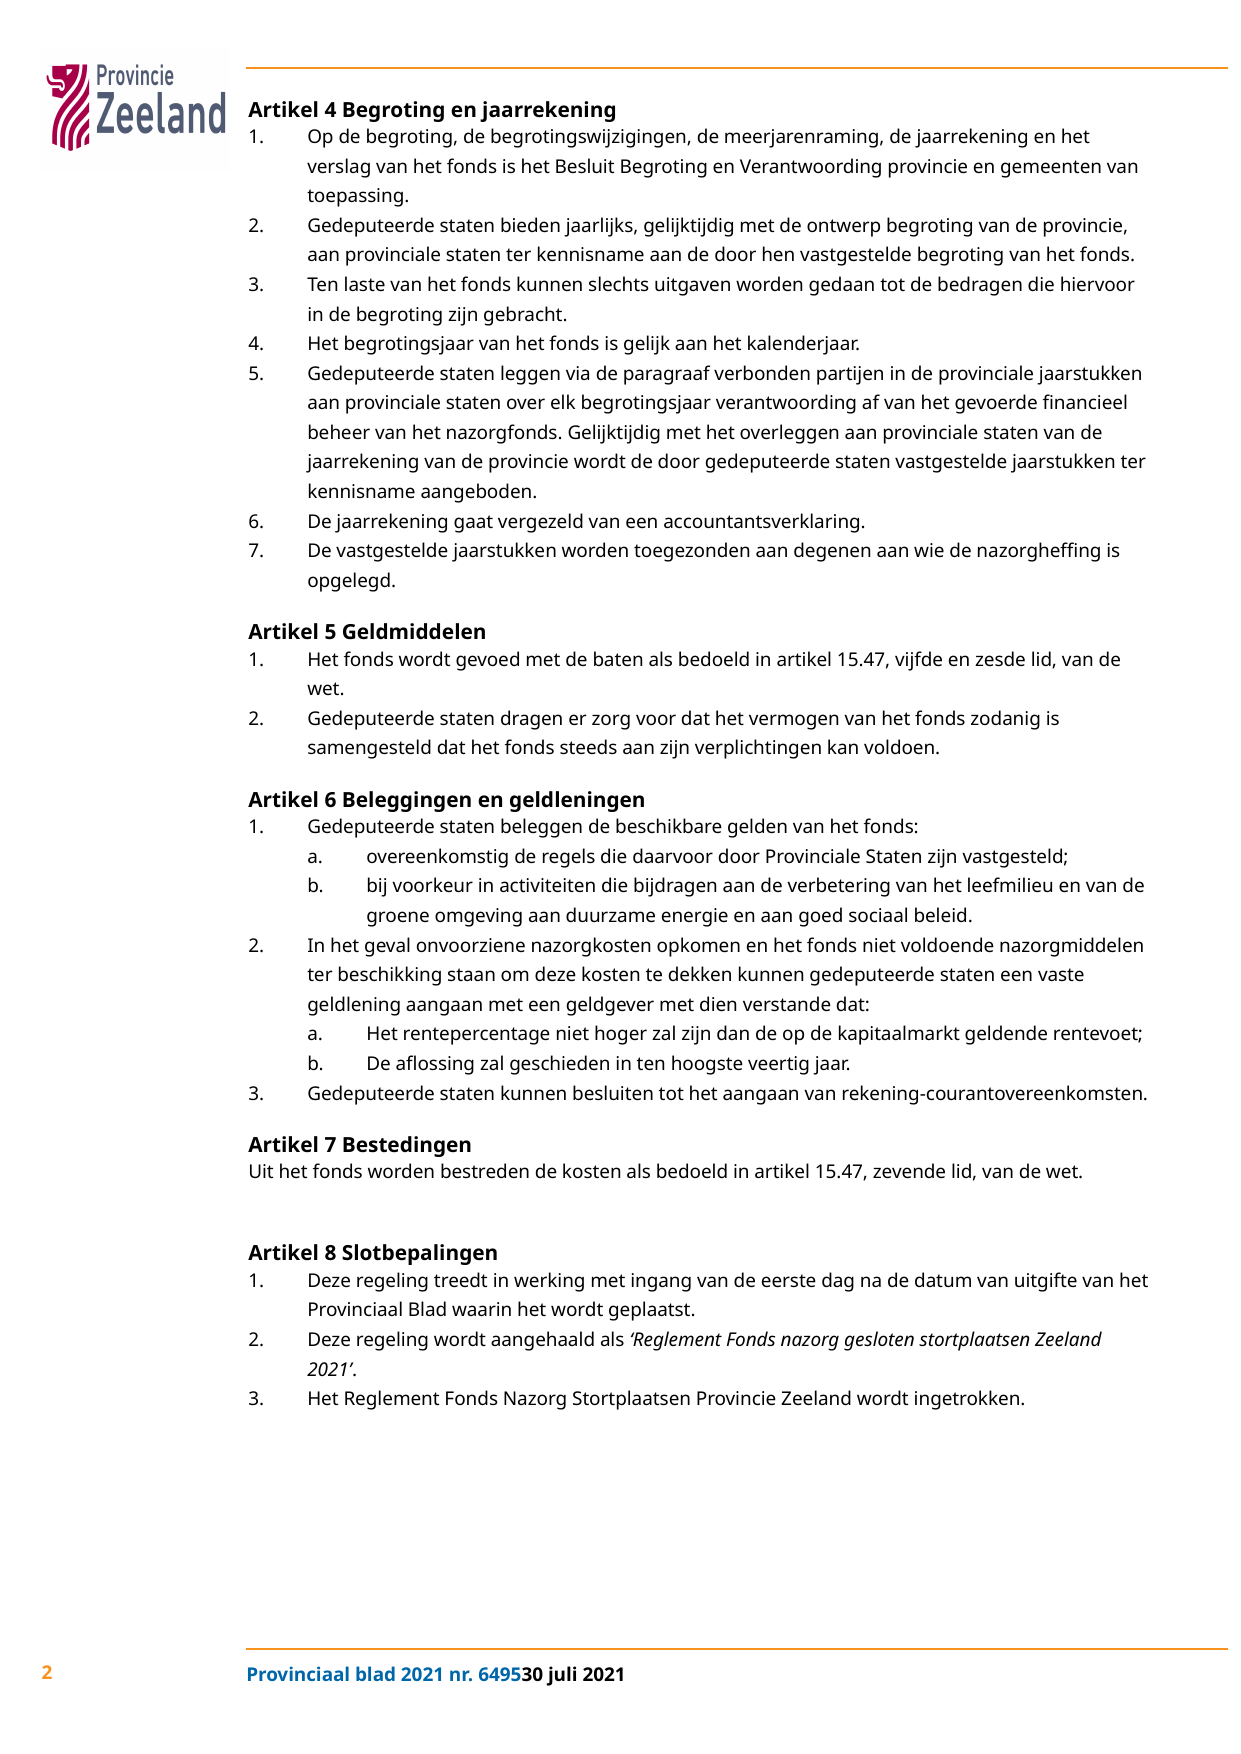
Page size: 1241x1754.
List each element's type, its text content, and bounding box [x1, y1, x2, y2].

list Het rentepercentage niet hoger zal zijn dan de op de kapitaalmarkt geldende rentevoet; [307, 1021, 1152, 1046]
list Het Reglement Fonds Nazorg Stortplaatsen Provincie Zeeland wordt ingetrokken. [248, 1385, 1152, 1411]
list Gedeputeerde staten kunnen besluiten tot het aangaan van rekening-courantovereenkomsten. [248, 1080, 1152, 1105]
list Ten laste van het fonds kunnen slechts uitgaven worden gedaan tot de bedragen die hiervoor in de begroting zijn gebracht. [248, 271, 1152, 326]
text Artikel 4 Begroting en jaarrekening [248, 95, 1152, 123]
list In het geval onvoorziene nazorgkosten opkomen en het fonds niet voldoende nazorgmiddelen ter beschikking staan om deze kosten te dekken kunnen gedeputeerde staten een vaste geldlening aangaan met een geldgever met dien verstande dat: [248, 932, 1152, 1017]
list Het fonds wordt gevoed met de baten als bedoeld in artikel 15.47, vijfde en zesde lid, van de wet. [248, 646, 1152, 701]
list Deze regeling treedt in werking met ingang van de eerste dag na de datum van uitgifte van het Provinciaal Blad waarin het wordt geplaatst. [248, 1267, 1152, 1322]
list De jaarrekening gaat vergezeld van een accountantsverklaring. [248, 508, 1152, 533]
list Op de begroting, de begrotingswijzigingen, de meerjarenraming, de jaarrekening en het verslag van het fonds is het Besluit Begroting en Verantwoording provincie en gemeenten van toepassing. [248, 123, 1152, 208]
text Artikel 6 Beleggingen en geldleningen [248, 785, 1152, 813]
list Gedeputeerde staten leggen via de paragraaf verbonden partijen in de provinciale jaarstukken aan provinciale staten over elk begrotingsjaar verantwoording af van het gevoerde financieel beheer van het nazorgfonds. Gelijktijdig met het overleggen aan provinciale staten van de jaarrekening van de provincie wordt de door gedeputeerde staten vastgestelde jaarstukken ter kennisname aangeboden. [248, 360, 1152, 504]
text Artikel 8 Slotbepalingen [248, 1238, 1152, 1267]
list Gedeputeerde staten beleggen de beschikbare gelden van het fonds: [248, 813, 1152, 839]
text Artikel 5 Geldmiddelen [248, 617, 1152, 646]
list bij voorkeur in activiteiten die bijdragen aan de verbetering van het leefmilieu en van de groene omgeving aan duurzame energie en aan goed sociaal beleid. [307, 873, 1152, 928]
text Artikel 7 Bestedingen [248, 1130, 1152, 1158]
list Deze regeling wordt aangehaald als ‘Reglement Fonds nazorg gesloten stortplaatsen Zeeland 2021’. [248, 1326, 1152, 1381]
list De aflossing zal geschieden in ten hoogste veertig jaar. [307, 1050, 1152, 1076]
list De vastgestelde jaarstukken worden toegezonden aan degenen aan wie de nazorgheffing is opgelegd. [248, 537, 1152, 593]
list Gedeputeerde staten bieden jaarlijks, gelijktijdig met de ontwerp begroting van de provincie, aan provinciale staten ter kennisname aan de door hen vastgestelde begroting van het fonds. [248, 212, 1152, 267]
list Het begrotingsjaar van het fonds is gelijk aan het kalenderjaar. [248, 330, 1152, 356]
list Gedeputeerde staten dragen er zorg voor dat het vermogen van het fonds zodanig is samengesteld dat het fonds steeds aan zijn verplichtingen kan voldoen. [248, 705, 1152, 760]
picture [41, 47, 231, 172]
text Uit het fonds worden bestreden de kosten als bedoeld in artikel 15.47, zevende lid, van de wet. [248, 1158, 1152, 1184]
list overeenkomstig de regels die daarvoor door Provinciale Staten zijn vastgesteld; [307, 843, 1152, 869]
